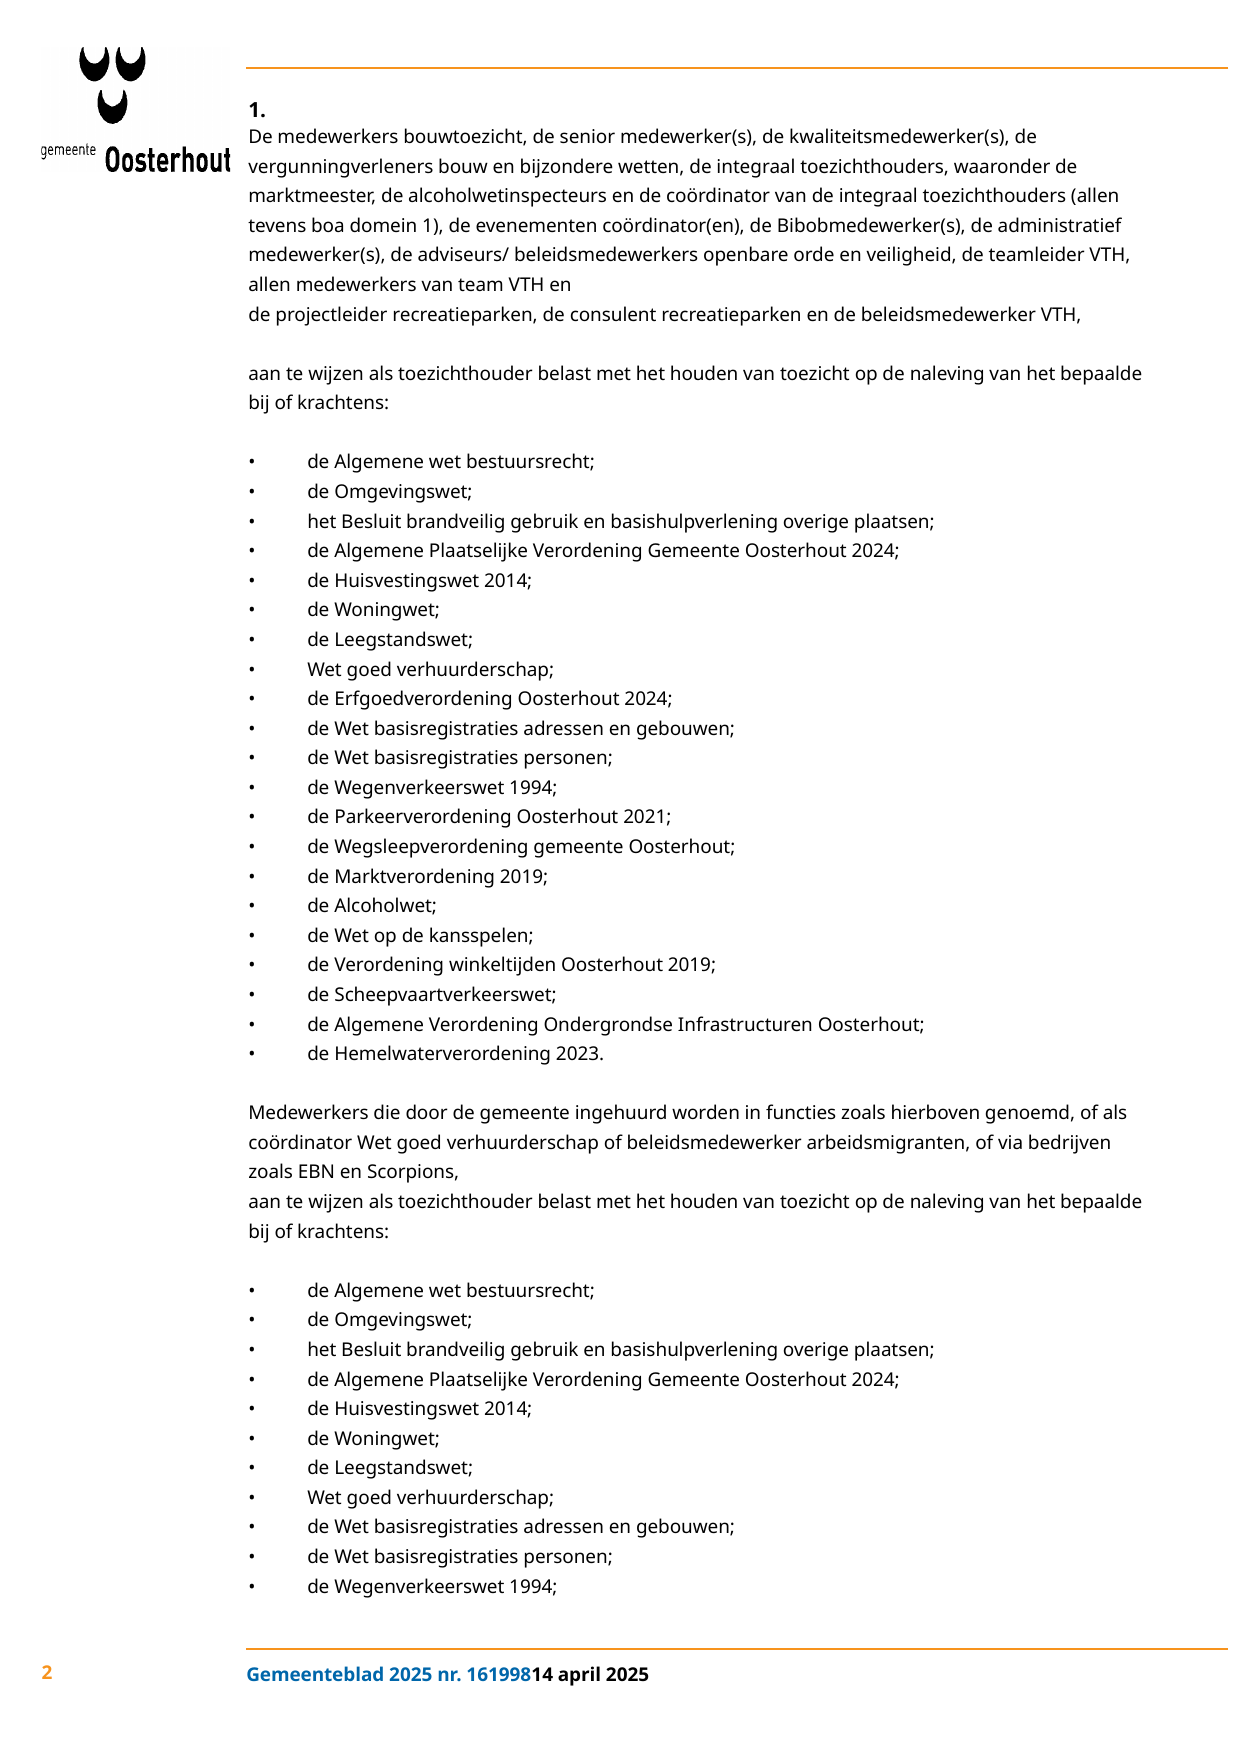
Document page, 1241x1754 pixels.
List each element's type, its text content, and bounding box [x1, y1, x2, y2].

list Wet goed verhuurderschap; [248, 1484, 1152, 1510]
list de Woningwet; [248, 1425, 1152, 1451]
list het Besluit brandveilig gebruik en basishulpverlening overige plaatsen; [248, 1336, 1152, 1362]
list de Omgevingswet; [248, 1307, 1152, 1332]
list de Huisvestingswet 2014; [248, 567, 1152, 593]
list de Algemene wet bestuursrecht; [248, 449, 1152, 474]
list de Wet basisregistraties adressen en gebouwen; [248, 715, 1152, 741]
picture [41, 47, 231, 172]
list de Verordening winkeltijden Oosterhout 2019; [248, 952, 1152, 977]
text 1. [248, 95, 1152, 123]
list de Leegstandswet; [248, 1454, 1152, 1480]
list de Omgevingswet; [248, 478, 1152, 504]
list de Erfgoedverordening Oosterhout 2024; [248, 685, 1152, 711]
list de Algemene Plaatselijke Verordening Gemeente Oosterhout 2024; [248, 1366, 1152, 1391]
list het Besluit brandveilig gebruik en basishulpverlening overige plaatsen; [248, 508, 1152, 533]
list de Alcoholwet; [248, 892, 1152, 918]
list de Wegenverkeerswet 1994; [248, 1573, 1152, 1598]
list de Wet op de kansspelen; [248, 922, 1152, 948]
list de Huisvestingswet 2014; [248, 1395, 1152, 1421]
list de Leegstandswet; [248, 626, 1152, 652]
list de Marktverordening 2019; [248, 863, 1152, 888]
list de Scheepvaartverkeerswet; [248, 981, 1152, 1007]
list de Wegsleepverordening gemeente Oosterhout; [248, 833, 1152, 859]
list de Algemene Verordening Ondergrondse Infrastructuren Oosterhout; [248, 1011, 1152, 1036]
text Medewerkers die door de gemeente ingehuurd worden in functies zoals hierboven genoemd, of als coördinator Wet goed verhuurderschap of beleidsmedewerker arbeidsmigranten, of via bedrijven zoals EBN en Scorpions, [248, 1099, 1152, 1184]
list de Woningwet; [248, 597, 1152, 622]
list Wet goed verhuurderschap; [248, 656, 1152, 681]
list de Hemelwaterverordening 2023. [248, 1040, 1152, 1066]
list de Wet basisregistraties adressen en gebouwen; [248, 1514, 1152, 1539]
list de Parkeerverordening Oosterhout 2021; [248, 804, 1152, 829]
list de Wet basisregistraties personen; [248, 744, 1152, 770]
list de Wegenverkeerswet 1994; [248, 774, 1152, 800]
list de Wet basisregistraties personen; [248, 1543, 1152, 1569]
list de Algemene Plaatselijke Verordening Gemeente Oosterhout 2024; [248, 537, 1152, 563]
text aan te wijzen als toezichthouder belast met het houden van toezicht op de naleving van het bepaalde bij of krachtens: [248, 360, 1152, 415]
text De medewerkers bouwtoezicht, de senior medewerker(s), de kwaliteitsmedewerker(s), de vergunningverleners bouw en bijzondere wetten, de integraal toezichthouders, waaronder de marktmeester, de alcoholwetinspecteurs en de coördinator van de integraal toezichthouders (allen tevens boa domein 1), de evenementen coördinator(en), de Bibobmedewerker(s), de administratief medewerker(s), de adviseurs/ beleidsmedewerkers openbare orde en veiligheid, de teamleider VTH, allen medewerkers van team VTH en [248, 123, 1152, 297]
text de projectleider recreatieparken, de consulent recreatieparken en de beleidsmedewerker VTH, [248, 301, 1152, 326]
list de Algemene wet bestuursrecht; [248, 1277, 1152, 1303]
text aan te wijzen als toezichthouder belast met het houden van toezicht op de naleving van het bepaalde bij of krachtens: [248, 1188, 1152, 1243]
